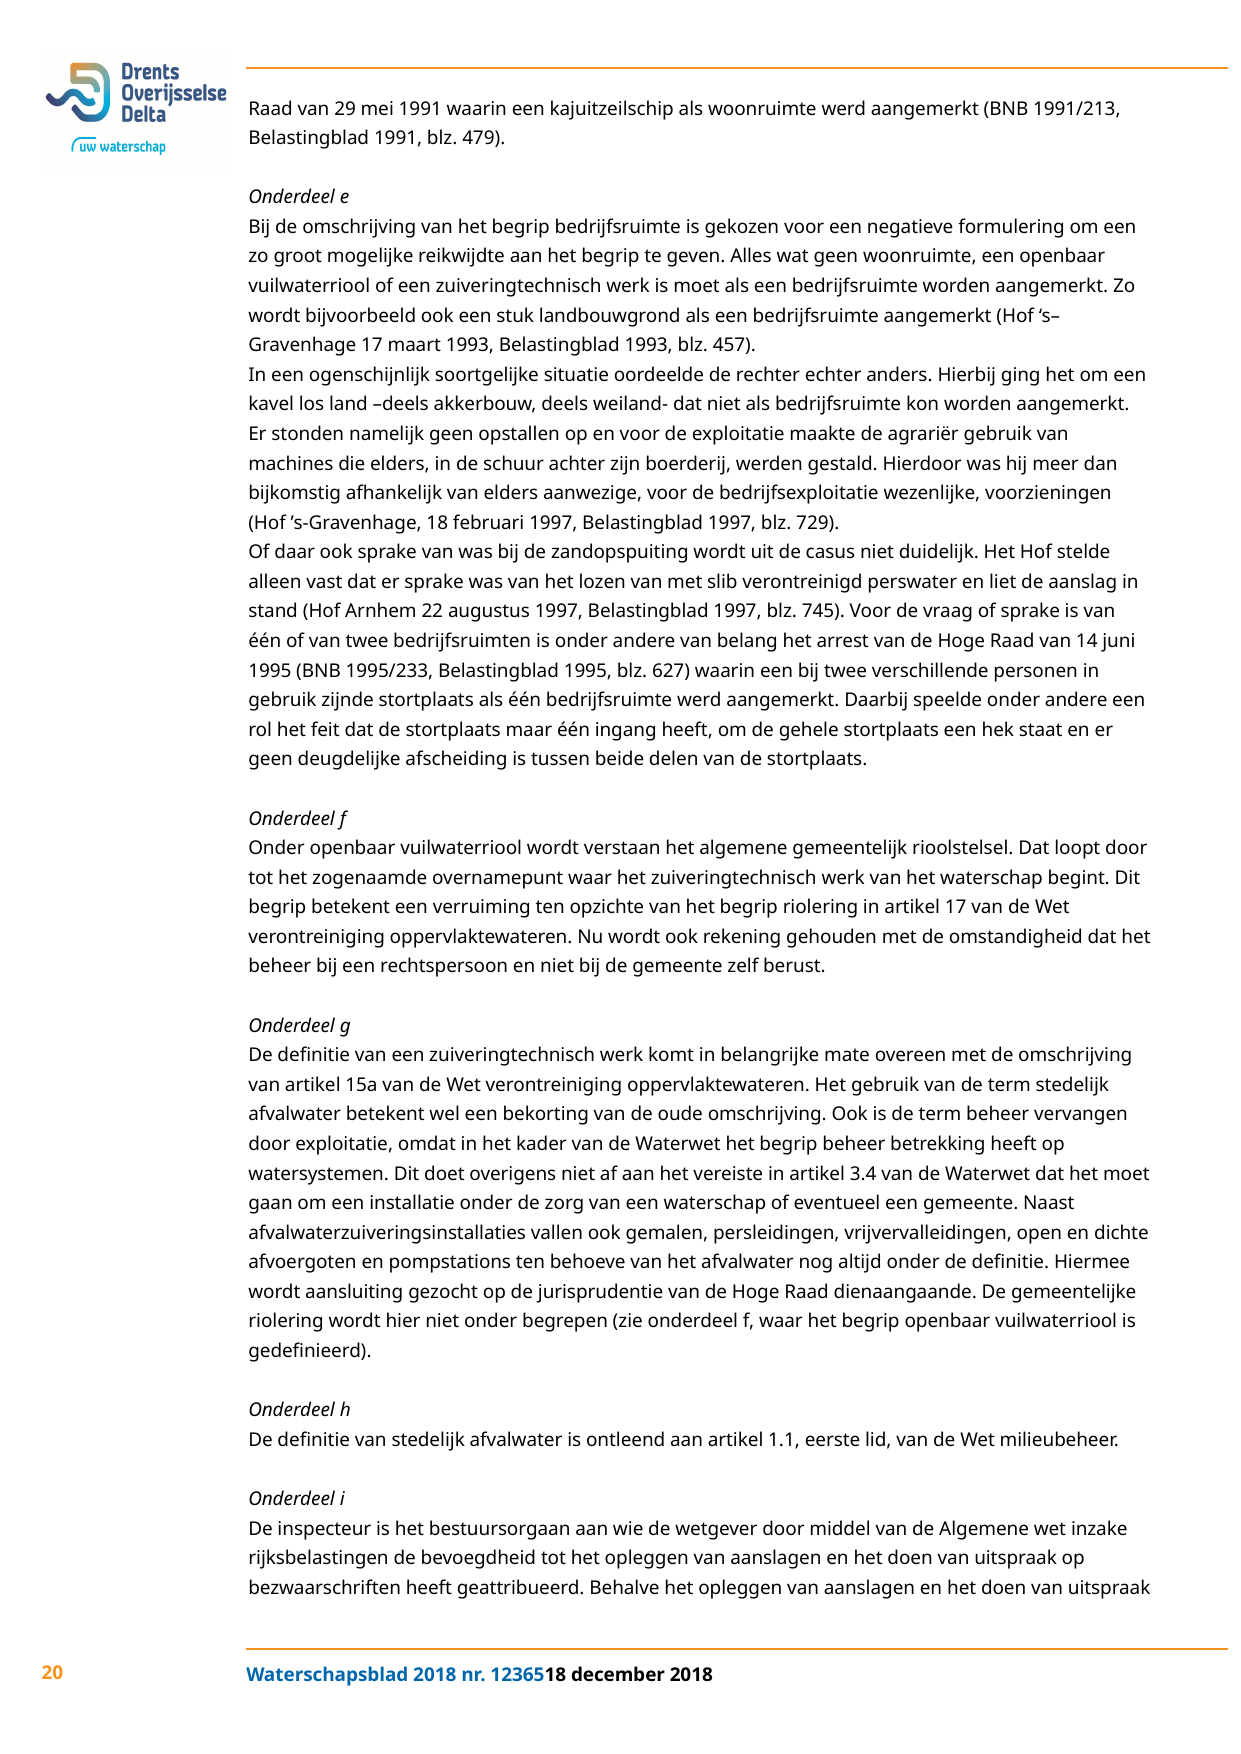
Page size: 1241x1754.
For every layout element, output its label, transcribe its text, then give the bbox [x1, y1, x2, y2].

text Onderdeel e [248, 183, 1152, 209]
text In een ogenschijnlijk soortgelijke situatie oordeelde de rechter echter anders. Hierbij ging het om een kavel los land –deels akkerbouw, deels weiland- dat niet als bedrijfsruimte kon worden aangemerkt. Er stonden namelijk geen opstallen op en voor de exploitatie maakte de agrariër gebruik van machines die elders, in de schuur achter zijn boerderij, werden gestald. Hierdoor was hij meer dan bijkomstig afhankelijk van elders aanwezige, voor de bedrijfsexploitatie wezenlijke, voorzieningen (Hof ’s-Gravenhage, 18 februari 1997, Belastingblad 1997, blz. 729). [248, 361, 1152, 535]
picture [41, 47, 231, 172]
text Onderdeel h [248, 1396, 1152, 1422]
text Bij de omschrijving van het begrip bedrijfsruimte is gekozen voor een negatieve formulering om een zo groot mogelijke reikwijdte aan het begrip te geven. Alles wat geen woonruimte, een openbaar vuilwaterriool of een zuiveringtechnisch werk is moet als een bedrijfsruimte worden aangemerkt. Zo wordt bijvoorbeeld ook een stuk landbouwgrond als een bedrijfsruimte aangemerkt (Hof ‘s–Gravenhage 17 maart 1993, Belastingblad 1993, blz. 457). [248, 213, 1152, 357]
text Onderdeel g [248, 1012, 1152, 1038]
text Onderdeel i [248, 1485, 1152, 1511]
text Onder openbaar vuilwaterriool wordt verstaan het algemene gemeentelijk rioolstelsel. Dat loopt door tot het zogenaamde overnamepunt waar het zuiveringtechnisch werk van het waterschap begint. Dit begrip betekent een verruiming ten opzichte van het begrip riolering in artikel 17 van de Wet verontreiniging oppervlaktewateren. Nu wordt ook rekening gehouden met de omstandigheid dat het beheer bij een rechtspersoon en niet bij de gemeente zelf berust. [248, 834, 1152, 978]
text De definitie van stedelijk afvalwater is ontleend aan artikel 1.1, eerste lid, van de Wet milieubeheer. [248, 1426, 1152, 1452]
text De definitie van een zuiveringtechnisch werk komt in belangrijke mate overeen met de omschrijving van artikel 15a van de Wet verontreiniging oppervlaktewateren. Het gebruik van de term stedelijk afvalwater betekent wel een bekorting van de oude omschrijving. Ook is de term beheer vervangen door exploitatie, omdat in het kader van de Waterwet het begrip beheer betrekking heeft op watersystemen. Dit doet overigens niet af aan het vereiste in artikel 3.4 van de Waterwet dat het moet gaan om een installatie onder de zorg van een waterschap of eventueel een gemeente. Naast afvalwaterzuiveringsinstallaties vallen ook gemalen, persleidingen, vrijvervalleidingen, open en dichte afvoergoten en pompstations ten behoeve van het afvalwater nog altijd onder de definitie. Hiermee wordt aansluiting gezocht op de jurisprudentie van de Hoge Raad dienaangaande. De gemeentelijke riolering wordt hier niet onder begrepen (zie onderdeel f, waar het begrip openbaar vuilwaterriool is gedefinieerd). [248, 1041, 1152, 1363]
text Onderdeel f [248, 805, 1152, 831]
text Of daar ook sprake van was bij de zandopspuiting wordt uit de casus niet duidelijk. Het Hof stelde alleen vast dat er sprake was van het lozen van met slib verontreinigd perswater en liet de aanslag in stand (Hof Arnhem 22 augustus 1997, Belastingblad 1997, blz. 745). Voor de vraag of sprake is van één of van twee bedrijfsruimten is onder andere van belang het arrest van de Hoge Raad van 14 juni 1995 (BNB 1995/233, Belastingblad 1995, blz. 627) waarin een bij twee verschillende personen in gebruik zijnde stortplaats als één bedrijfsruimte werd aangemerkt. Daarbij speelde onder andere een rol het feit dat de stortplaats maar één ingang heeft, om de gehele stortplaats een hek staat en er geen deugdelijke afscheiding is tussen beide delen van de stortplaats. [248, 538, 1152, 771]
text Raad van 29 mei 1991 waarin een kajuitzeilschip als woonruimte werd aangemerkt (BNB 1991/213, Belastingblad 1991, blz. 479). [248, 95, 1152, 150]
text De inspecteur is het bestuursorgaan aan wie de wetgever door middel van de Algemene wet inzake rijksbelastingen de bevoegdheid tot het opleggen van aanslagen en het doen van uitspraak op bezwaarschriften heeft geattribueerd. Behalve het opleggen van aanslagen en het doen van uitspraak [248, 1515, 1152, 1600]
